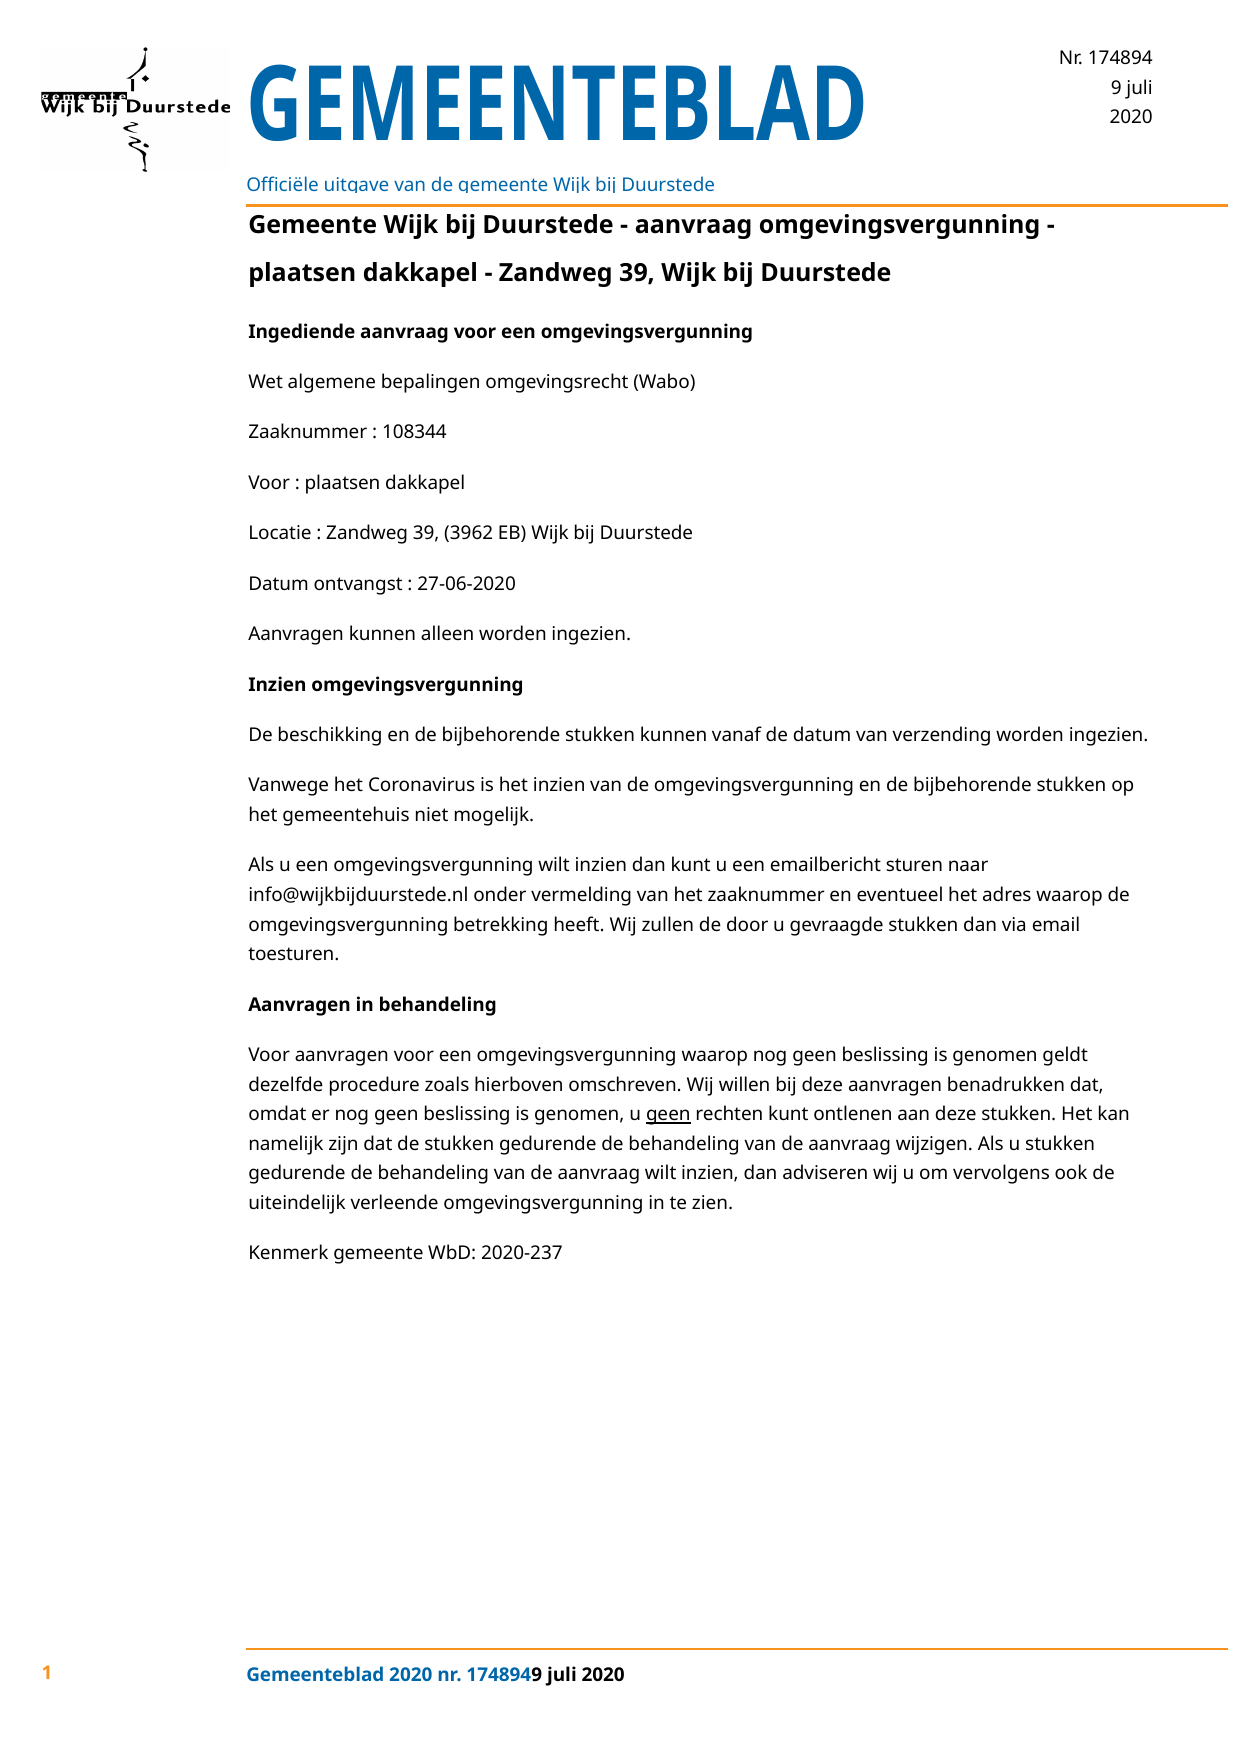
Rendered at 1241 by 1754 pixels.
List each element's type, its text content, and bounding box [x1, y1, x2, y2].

text Aanvragen kunnen alleen worden ingezien. [248, 620, 1152, 646]
text Locatie : Zandweg 39, (3962 EB) Wijk bij Duurstede [248, 519, 1152, 545]
text Vanwege het Coronavirus is het inzien van de omgevingsvergunning en de bijbehorende stukken op het gemeentehuis niet mogelijk. [248, 772, 1152, 827]
text Kenmerk gemeente WbD: 2020-237 [248, 1239, 1152, 1265]
text Wet algemene bepalingen omgevingsrecht (Wabo) [248, 368, 1152, 394]
text Ingediende aanvraag voor een omgevingsvergunning [248, 318, 1152, 344]
picture [41, 47, 231, 172]
text Voor aanvragen voor een omgevingsvergunning waarop nog geen beslissing is genomen geldt dezelfde procedure zoals hierboven omschreven. Wij willen bij deze aanvragen benadrukken dat, omdat er nog geen beslissing is genomen, u geen rechten kunt ontlenen aan deze stukken. Het kan namelijk zijn dat de stukken gedurende de behandeling van de aanvraag wijzigen. Als u stukken gedurende de behandeling van de aanvraag wilt inzien, dan adviseren wij u om vervolgens ook de uiteindelijk verleende omgevingsvergunning in te zien. [248, 1041, 1152, 1215]
text Gemeente Wijk bij Duurstede - aanvraag omgevingsvergunning - plaatsen dakkapel - Zandweg 39, Wijk bij Duurstede [248, 207, 1152, 288]
text Aanvragen in behandeling [248, 991, 1152, 1017]
text De beschikking en de bijbehorende stukken kunnen vanaf de datum van verzending worden ingezien. [248, 721, 1152, 747]
text Datum ontvangst : 27-06-2020 [248, 570, 1152, 596]
text Zaaknummer : 108344 [248, 419, 1152, 444]
text Als u een omgevingsvergunning wilt inzien dan kunt u een emailbericht sturen naar info@wijkbijduurstede.nl onder vermelding van het zaaknummer en eventueel het adres waarop de omgevingsvergunning betrekking heeft. Wij zullen de door u gevraagde stukken dan via email toesturen. [248, 852, 1152, 966]
text Inzien omgevingsvergunning [248, 671, 1152, 697]
text Voor : plaatsen dakkapel [248, 469, 1152, 495]
